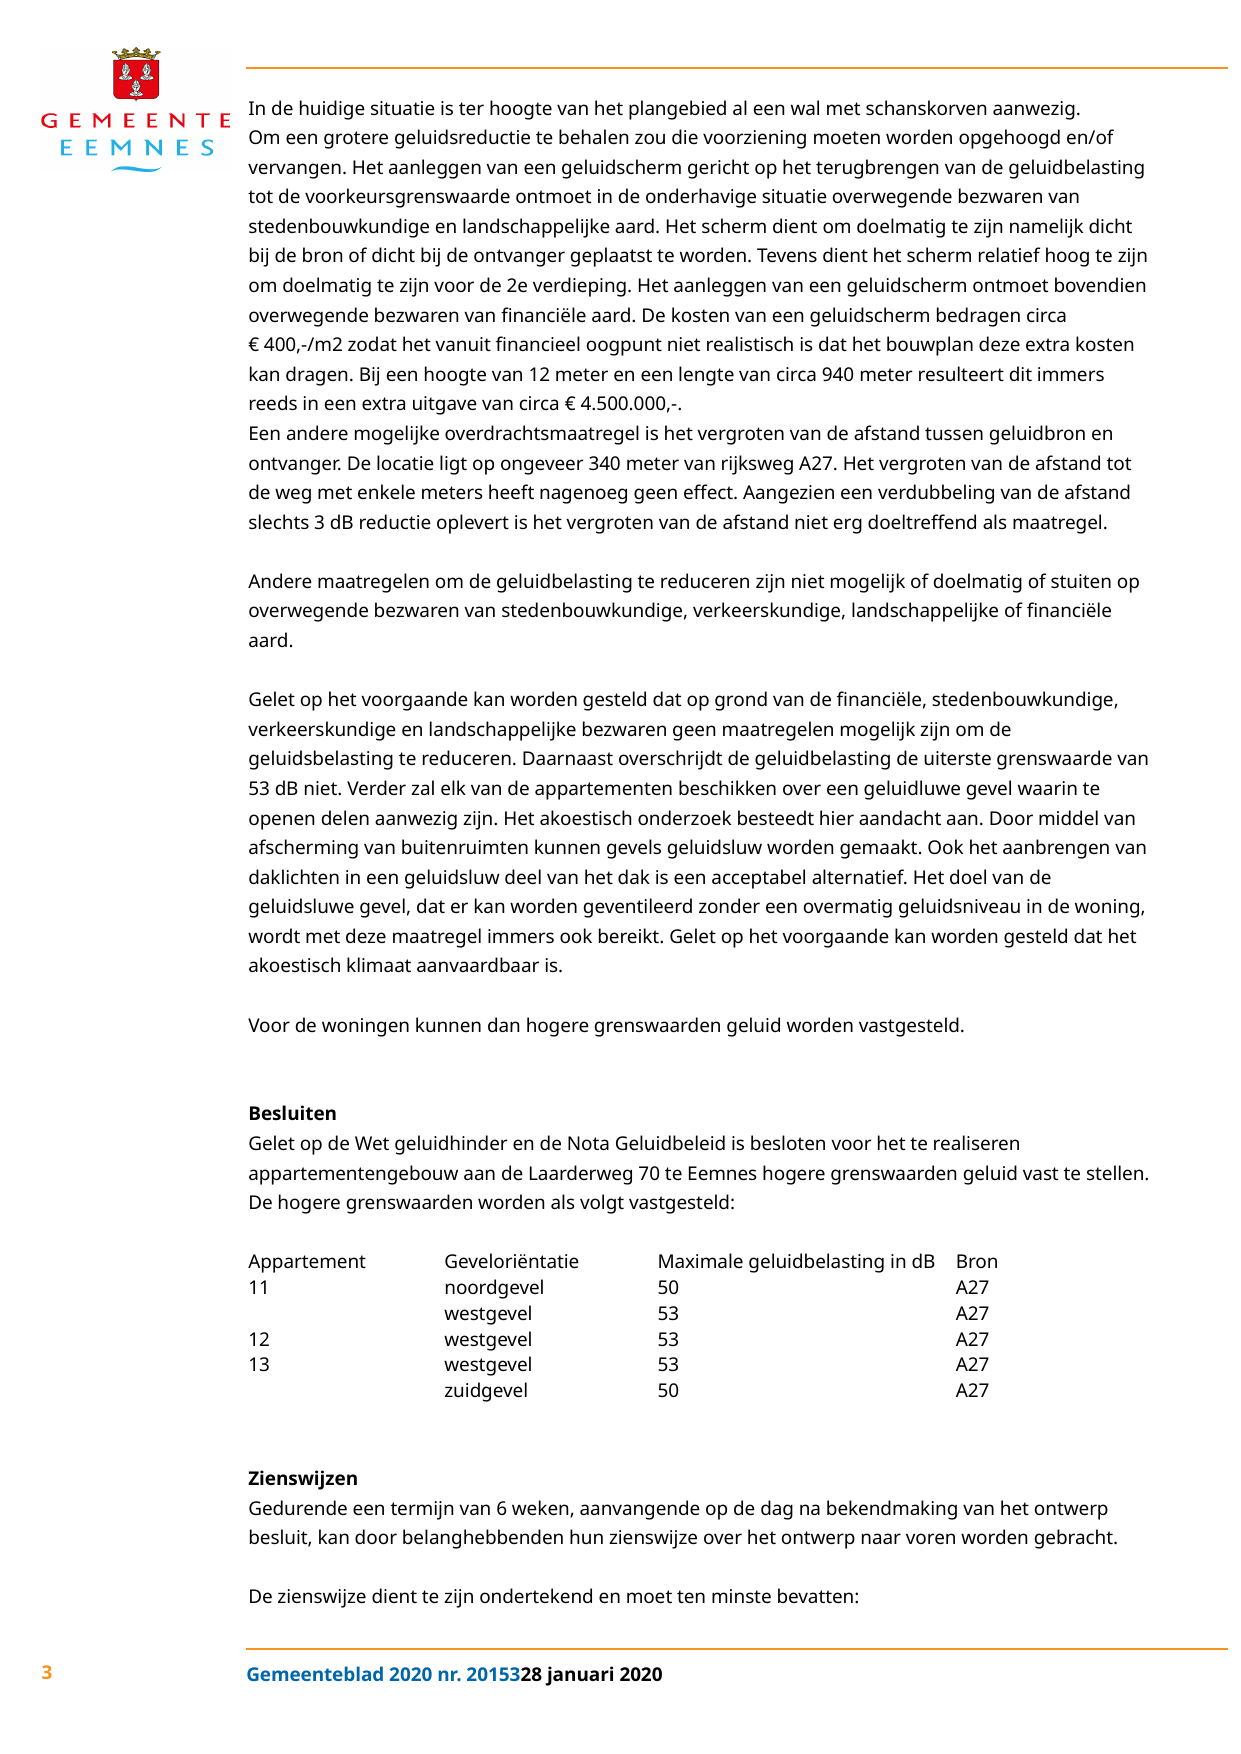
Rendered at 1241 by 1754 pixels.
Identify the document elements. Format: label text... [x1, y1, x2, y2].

table_cell A27 [956, 1326, 1152, 1352]
table_cell zuidgevel [444, 1377, 657, 1403]
table_cell 53 [657, 1300, 956, 1326]
text In de huidige situatie is ter hoogte van het plangebied al een wal met schanskorven aanwezig. [248, 95, 1152, 121]
table_header Maximale geluidbelasting in dB [657, 1249, 956, 1274]
table_cell westgevel [444, 1352, 657, 1377]
table_cell noordgevel [444, 1274, 657, 1300]
table_cell 53 [657, 1326, 956, 1352]
table_cell westgevel [444, 1326, 657, 1352]
table_cell A27 [956, 1274, 1152, 1300]
text Gelet op de Wet geluidhinder en de Nota Geluidbeleid is besloten voor het te realiseren appartementengebouw aan de Laarderweg 70 te Eemnes hogere grenswaarden geluid vast te stellen. De hogere grenswaarden worden als volgt vastgesteld: [248, 1130, 1152, 1215]
text Besluiten [248, 1101, 1152, 1126]
text Voor de woningen kunnen dan hogere grenswaarden geluid worden vastgesteld. [248, 1012, 1152, 1038]
text Gedurende een termijn van 6 weken, aanvangende op de dag na bekendmaking van het ontwerp besluit, kan door belanghebbenden hun zienswijze over het ontwerp naar voren worden gebracht. [248, 1495, 1152, 1550]
text De zienswijze dient te zijn ondertekend en moet ten minste bevatten: [248, 1584, 1152, 1609]
table_cell A27 [956, 1352, 1152, 1377]
table_header Geveloriëntatie [444, 1249, 657, 1274]
text Om een grotere geluidsreductie te behalen zou die voorziening moeten worden opgehoogd en/of vervangen. Het aanleggen van een geluidscherm gericht op het terugbrengen van de geluidbelasting tot de voorkeursgrenswaarde ontmoet in de onderhavige situatie overwegende bezwaren van stedenbouwkundige en landschappelijke aard. Het scherm dient om doelmatig te zijn namelijk dicht bij de bron of dicht bij de ontvanger geplaatst te worden. Tevens dient het scherm relatief hoog te zijn om doelmatig te zijn voor de 2e verdieping. Het aanleggen van een geluidscherm ontmoet bovendien overwegende bezwaren van financiële aard. De kosten van een geluidscherm bedragen circa [248, 124, 1152, 328]
table_cell [248, 1377, 444, 1403]
table_cell 50 [657, 1274, 956, 1300]
table_cell [248, 1300, 444, 1326]
table_cell 13 [248, 1352, 444, 1377]
text Andere maatregelen om de geluidbelasting te reduceren zijn niet mogelijk of doelmatig of stuiten op overwegende bezwaren van stedenbouwkundige, verkeerskundige, landschappelijke of financiële aard. [248, 568, 1152, 653]
table_cell 50 [657, 1377, 956, 1403]
table_cell 11 [248, 1274, 444, 1300]
table_cell 53 [657, 1352, 956, 1377]
table_cell westgevel [444, 1300, 657, 1326]
picture [41, 47, 231, 172]
text € 400,-/m2 zodat het vanuit financieel oogpunt niet realistisch is dat het bouwplan deze extra kosten kan dragen. Bij een hoogte van 12 meter en een lengte van circa 940 meter resulteert dit immers reeds in een extra uitgave van circa € 4.500.000,-. [248, 331, 1152, 416]
table_cell A27 [956, 1300, 1152, 1326]
table_header Bron [956, 1249, 1152, 1274]
text Zienswijzen [248, 1465, 1152, 1491]
text Een andere mogelijke overdrachtsmaatregel is het vergroten van de afstand tussen geluidbron en ontvanger. De locatie ligt op ongeveer 340 meter van rijksweg A27. Het vergroten van de afstand tot de weg met enkele meters heeft nagenoeg geen effect. Aangezien een verdubbeling van de afstand slechts 3 dB reductie oplevert is het vergroten van de afstand niet erg doeltreffend als maatregel. [248, 420, 1152, 535]
table_cell 12 [248, 1326, 444, 1352]
table_header Appartement [248, 1249, 444, 1274]
text Gelet op het voorgaande kan worden gesteld dat op grond van de financiële, stedenbouwkundige, verkeerskundige en landschappelijke bezwaren geen maatregelen mogelijk zijn om de geluidsbelasting te reduceren. Daarnaast overschrijdt de geluidbelasting de uiterste grenswaarde van 53 dB niet. Verder zal elk van de appartementen beschikken over een geluidluwe gevel waarin te openen delen aanwezig zijn. Het akoestisch onderzoek besteedt hier aandacht aan. Door middel van afscherming van buitenruimten kunnen gevels geluidsluw worden gemaakt. Ook het aanbrengen van daklichten in een geluidsluw deel van het dak is een acceptabel alternatief. Het doel van de geluidsluwe gevel, dat er kan worden geventileerd zonder een overmatig geluidsniveau in de woning, wordt met deze maatregel immers ook bereikt. Gelet op het voorgaande kan worden gesteld dat het akoestisch klimaat aanvaardbaar is. [248, 686, 1152, 978]
table_cell A27 [956, 1377, 1152, 1403]
